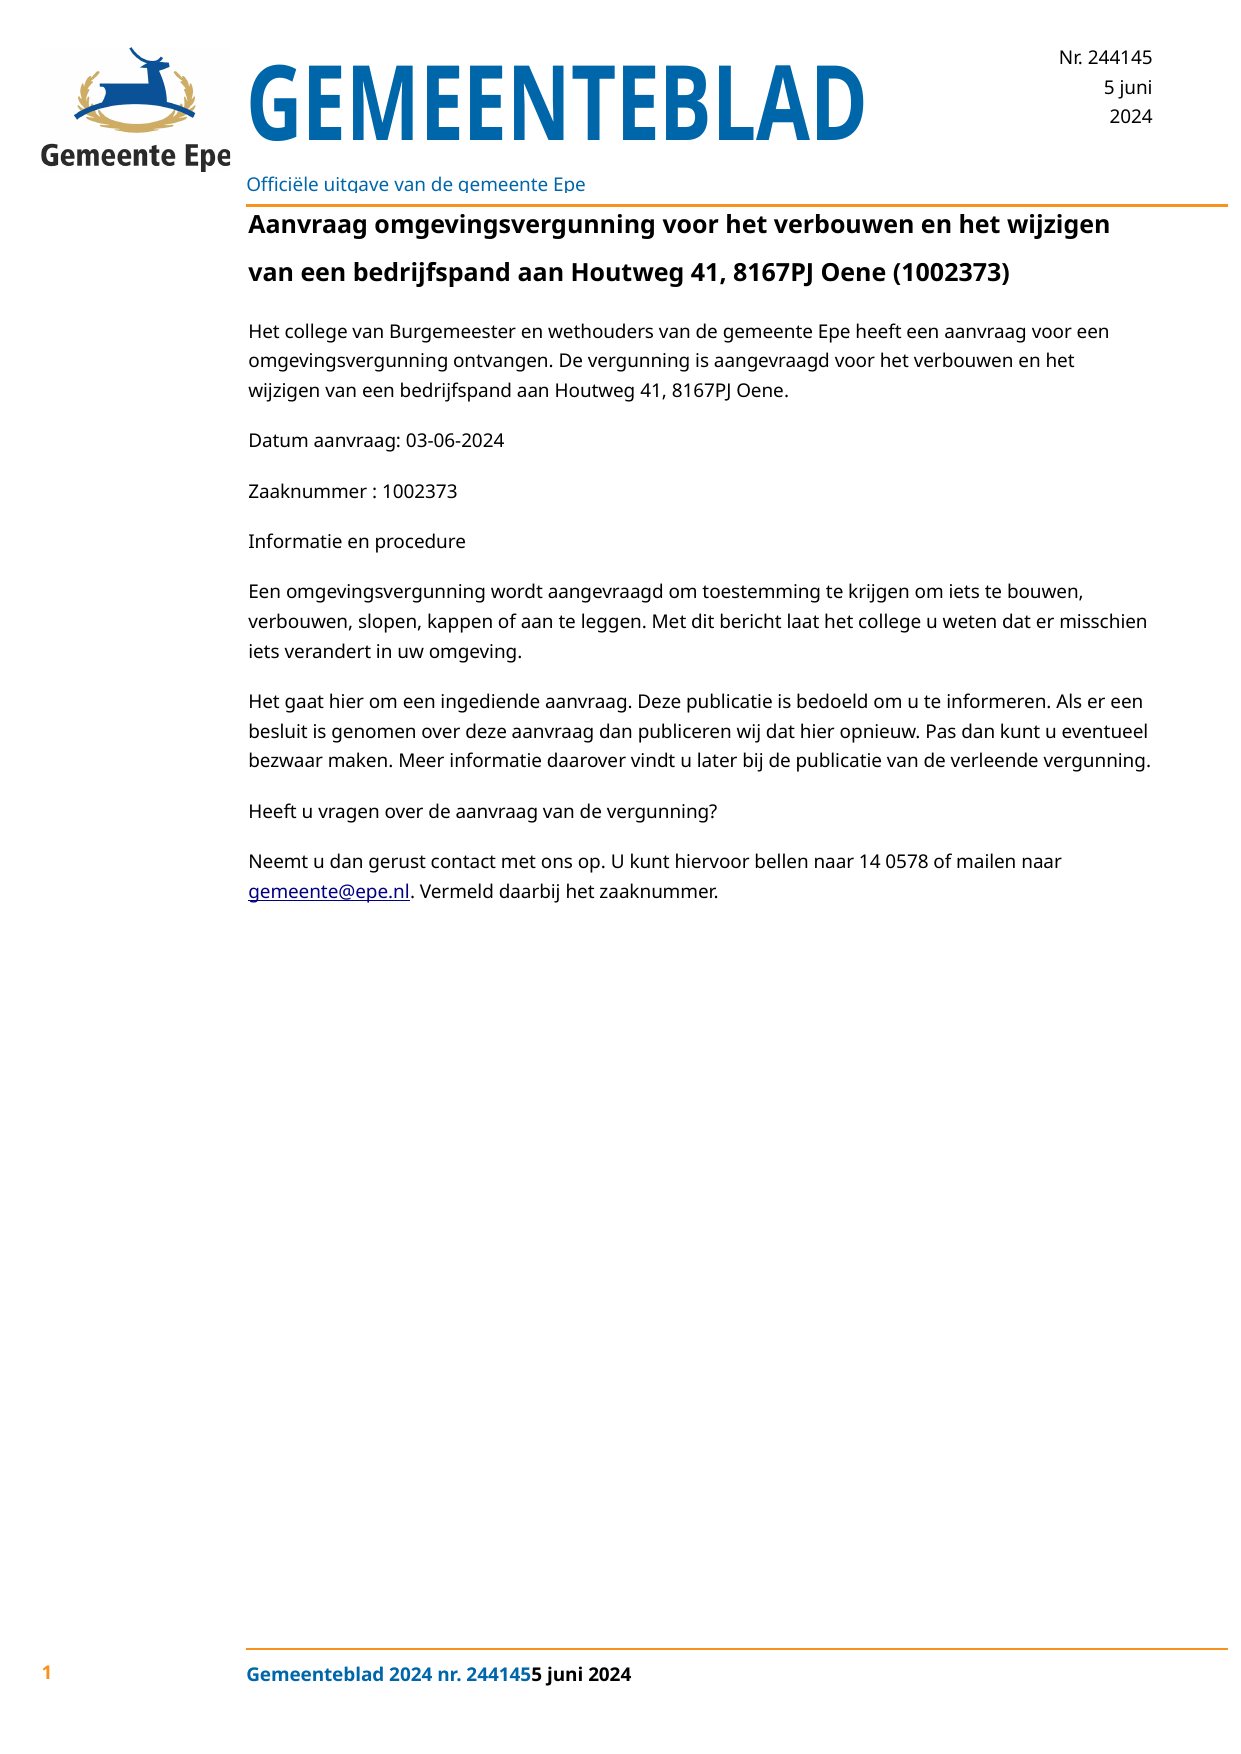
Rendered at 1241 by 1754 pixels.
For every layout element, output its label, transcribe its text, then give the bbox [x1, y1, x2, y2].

text Zaaknummer : 1002373 [248, 478, 1152, 504]
text Aanvraag omgevingsvergunning voor het verbouwen en het wijzigen van een bedrijfspand aan Houtweg 41, 8167PJ Oene (1002373) [248, 207, 1152, 288]
text Datum aanvraag: 03-06-2024 [248, 427, 1152, 453]
text Neemt u dan gerust contact met ons op. U kunt hiervoor bellen naar 14 0578 of mailen naar gemeente@epe.nl. Vermeld daarbij het zaaknummer. [248, 848, 1152, 904]
text Informatie en procedure [248, 528, 1152, 554]
picture [41, 47, 231, 172]
text Het gaat hier om een ingediende aanvraag. Deze publicatie is bedoeld om u te informeren. Als er een besluit is genomen over deze aanvraag dan publiceren wij dat hier opnieuw. Pas dan kunt u eventueel bezwaar maken. Meer informatie daarover vindt u later bij de publicatie van de verleende vergunning. [248, 688, 1152, 773]
text Heeft u vragen over de aanvraag van de vergunning? [248, 798, 1152, 824]
text Een omgevingsvergunning wordt aangevraagd om toestemming te krijgen om iets te bouwen, verbouwen, slopen, kappen of aan te leggen. Met dit bericht laat het college u weten dat er misschien iets verandert in uw omgeving. [248, 579, 1152, 664]
text Het college van Burgemeester en wethouders van de gemeente Epe heeft een aanvraag voor een omgevingsvergunning ontvangen. De vergunning is aangevraagd voor het verbouwen en het wijzigen van een bedrijfspand aan Houtweg 41, 8167PJ Oene. [248, 318, 1152, 403]
